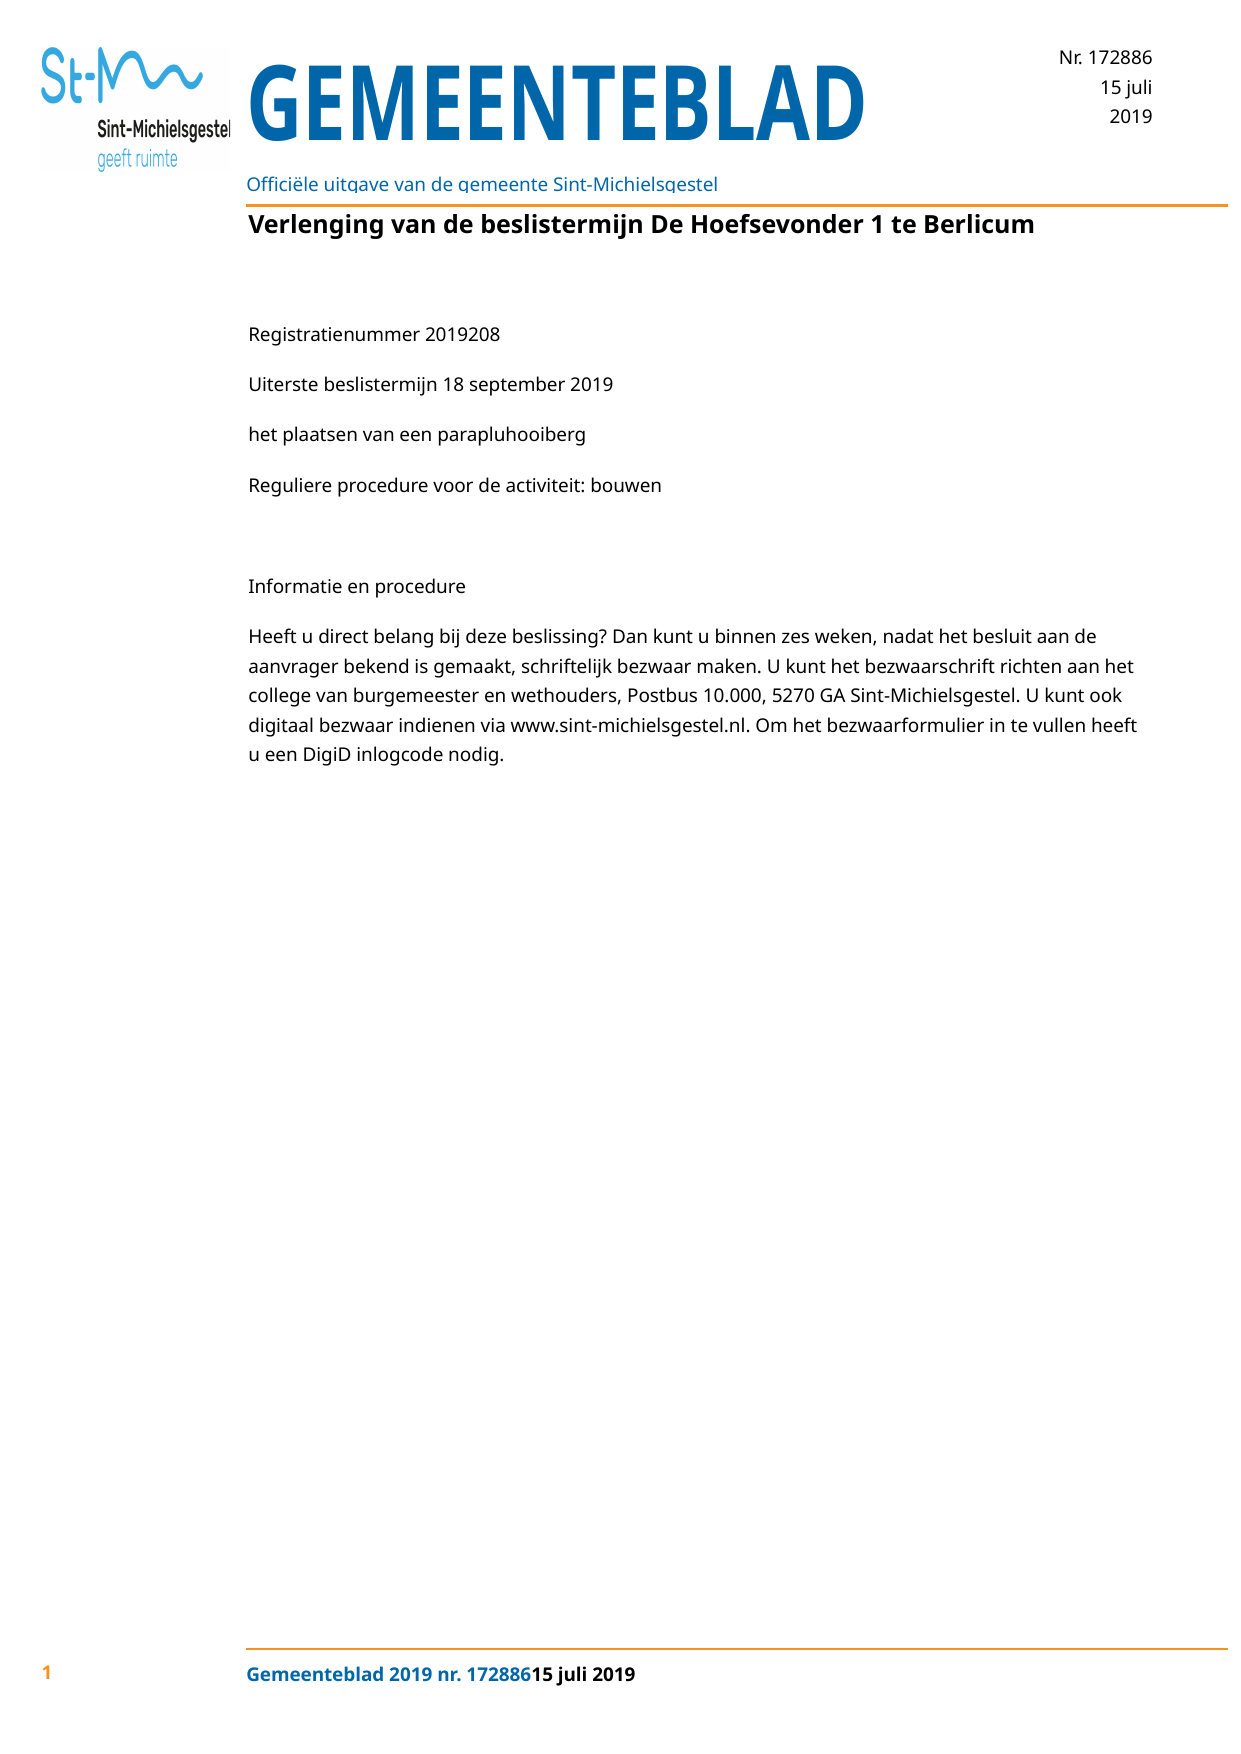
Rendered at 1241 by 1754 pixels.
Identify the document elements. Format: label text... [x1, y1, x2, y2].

text Reguliere procedure voor de activiteit: bouwen [248, 472, 1152, 498]
text Heeft u direct belang bij deze beslissing? Dan kunt u binnen zes weken, nadat het besluit aan de aanvrager bekend is gemaakt, schriftelijk bezwaar maken. U kunt het bezwaarschrift richten aan het college van burgemeester en wethouders, Postbus 10.000, 5270 GA Sint-Michielsgestel. U kunt ook digitaal bezwaar indienen via www.sint-michielsgestel.nl. Om het bezwaarformulier in te vullen heeft u een DigiD inlogcode nodig. [248, 623, 1152, 767]
text Registratienummer 2019208 [248, 321, 1152, 346]
text Uiterste beslistermijn 18 september 2019 [248, 371, 1152, 397]
text Informatie en procedure [248, 573, 1152, 598]
text Verlenging van de beslistermijn De Hoefsevonder 1 te Berlicum [248, 207, 1152, 241]
picture [41, 47, 231, 172]
text het plaatsen van een parapluhooiberg [248, 422, 1152, 447]
